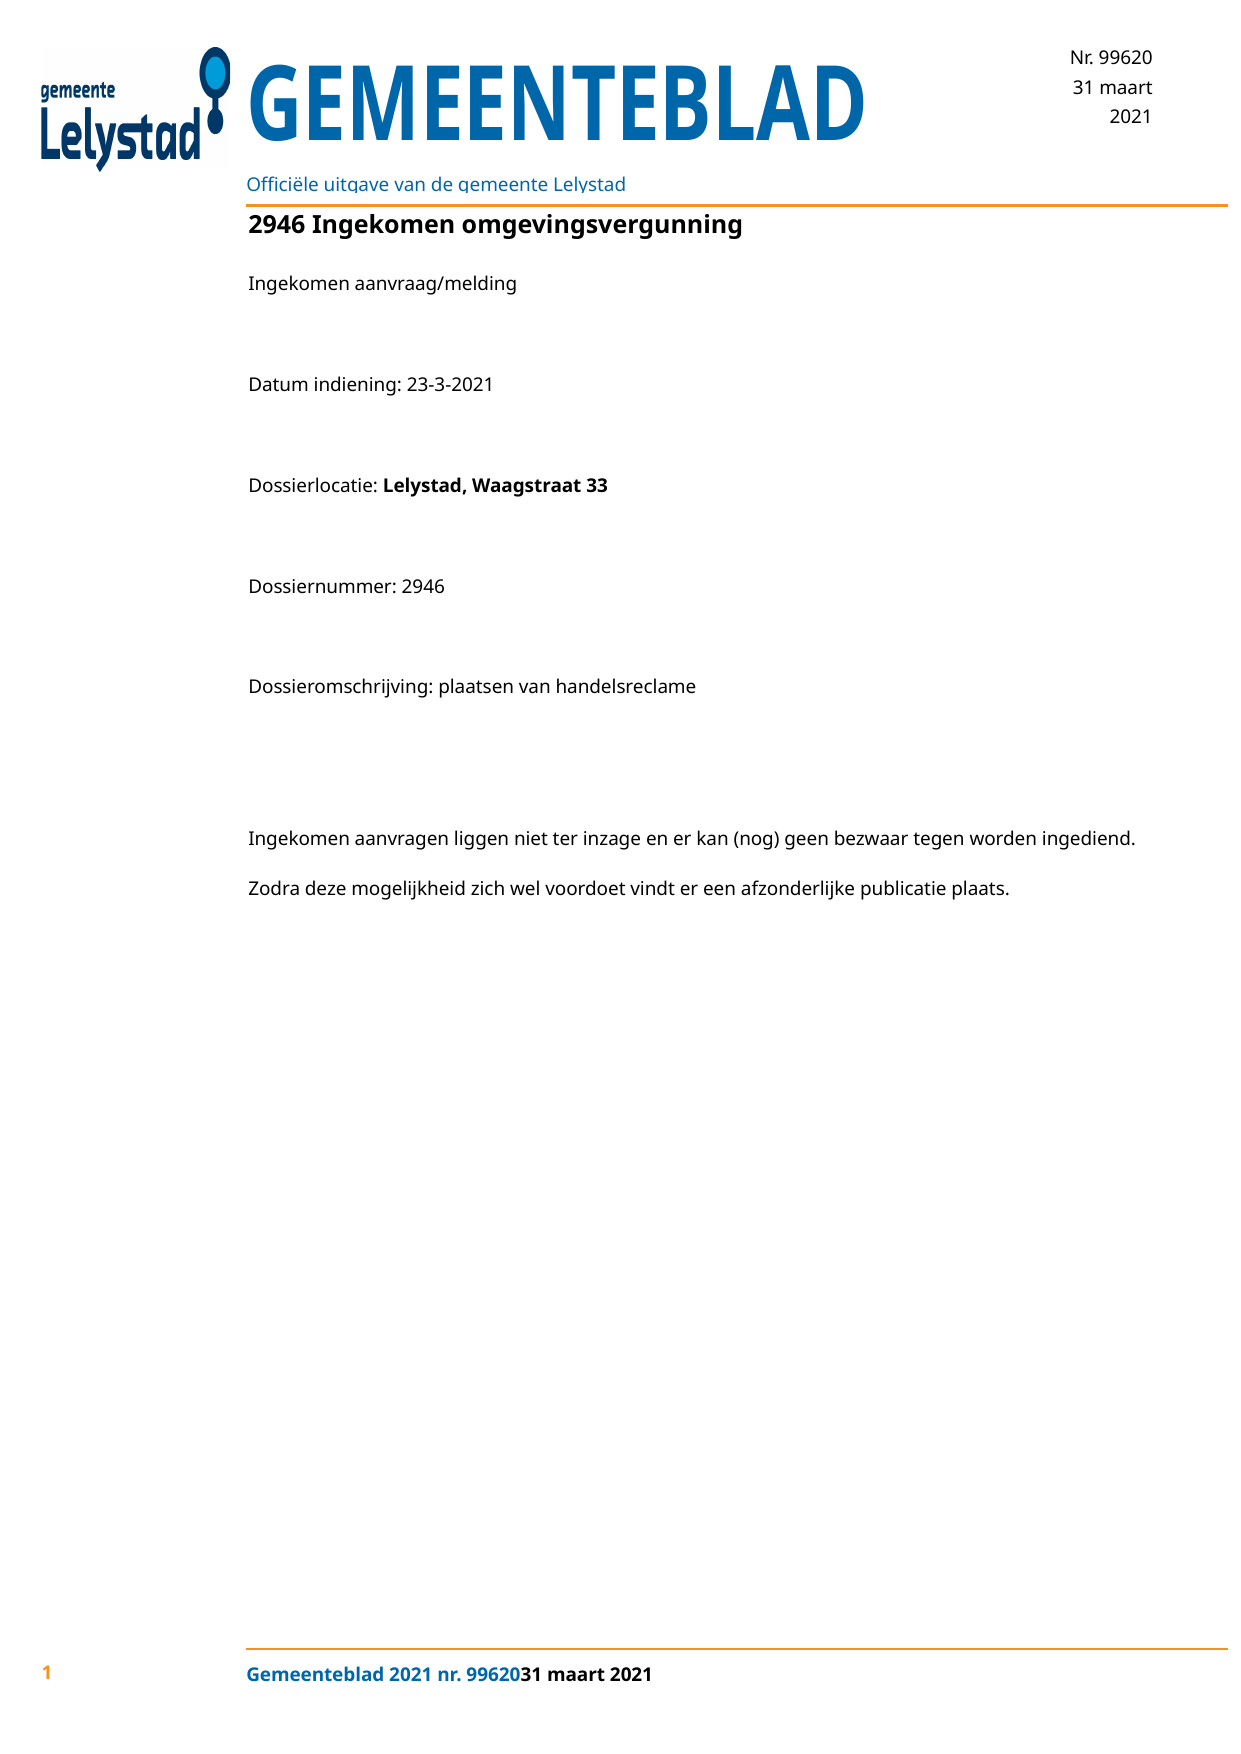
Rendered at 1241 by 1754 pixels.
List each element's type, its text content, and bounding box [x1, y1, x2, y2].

text Dossieromschrijving: plaatsen van handelsreclame [248, 674, 1152, 699]
text Dossiernummer: 2946 [248, 573, 1152, 598]
picture [41, 47, 231, 172]
text 2946 Ingekomen omgevingsvergunning [248, 207, 1152, 241]
text Ingekomen aanvraag/melding [248, 270, 1152, 296]
text Datum indiening: 23-3-2021 [248, 371, 1152, 397]
text Zodra deze mogelijkheid zich wel voordoet vindt er een afzonderlijke publicatie plaats. [248, 875, 1152, 901]
text Dossierlocatie: Lelystad, Waagstraat 33 [248, 472, 1152, 498]
text Ingekomen aanvragen liggen niet ter inzage en er kan (nog) geen bezwaar tegen worden ingediend. [248, 825, 1152, 851]
